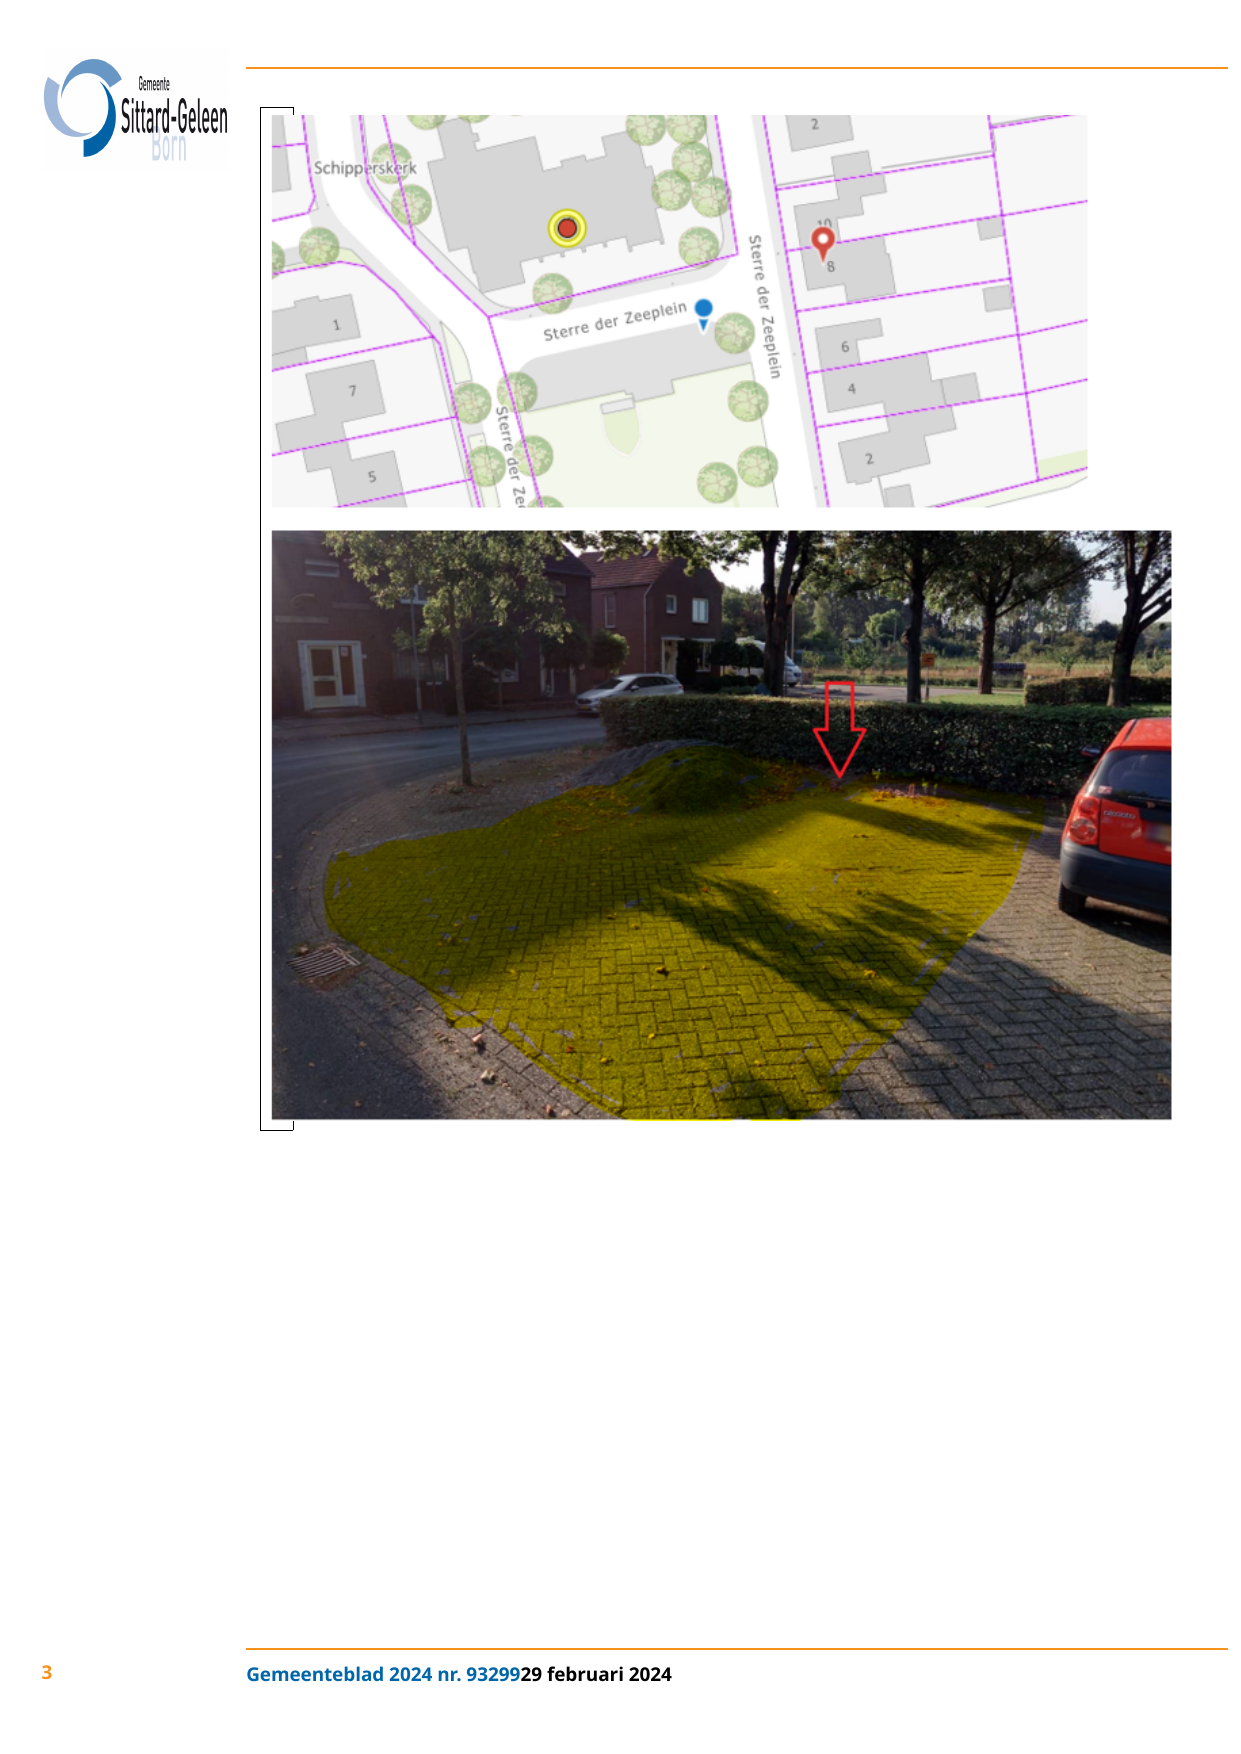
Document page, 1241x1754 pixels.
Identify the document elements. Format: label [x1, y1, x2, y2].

picture [268, 115, 1173, 1121]
picture [41, 47, 231, 172]
